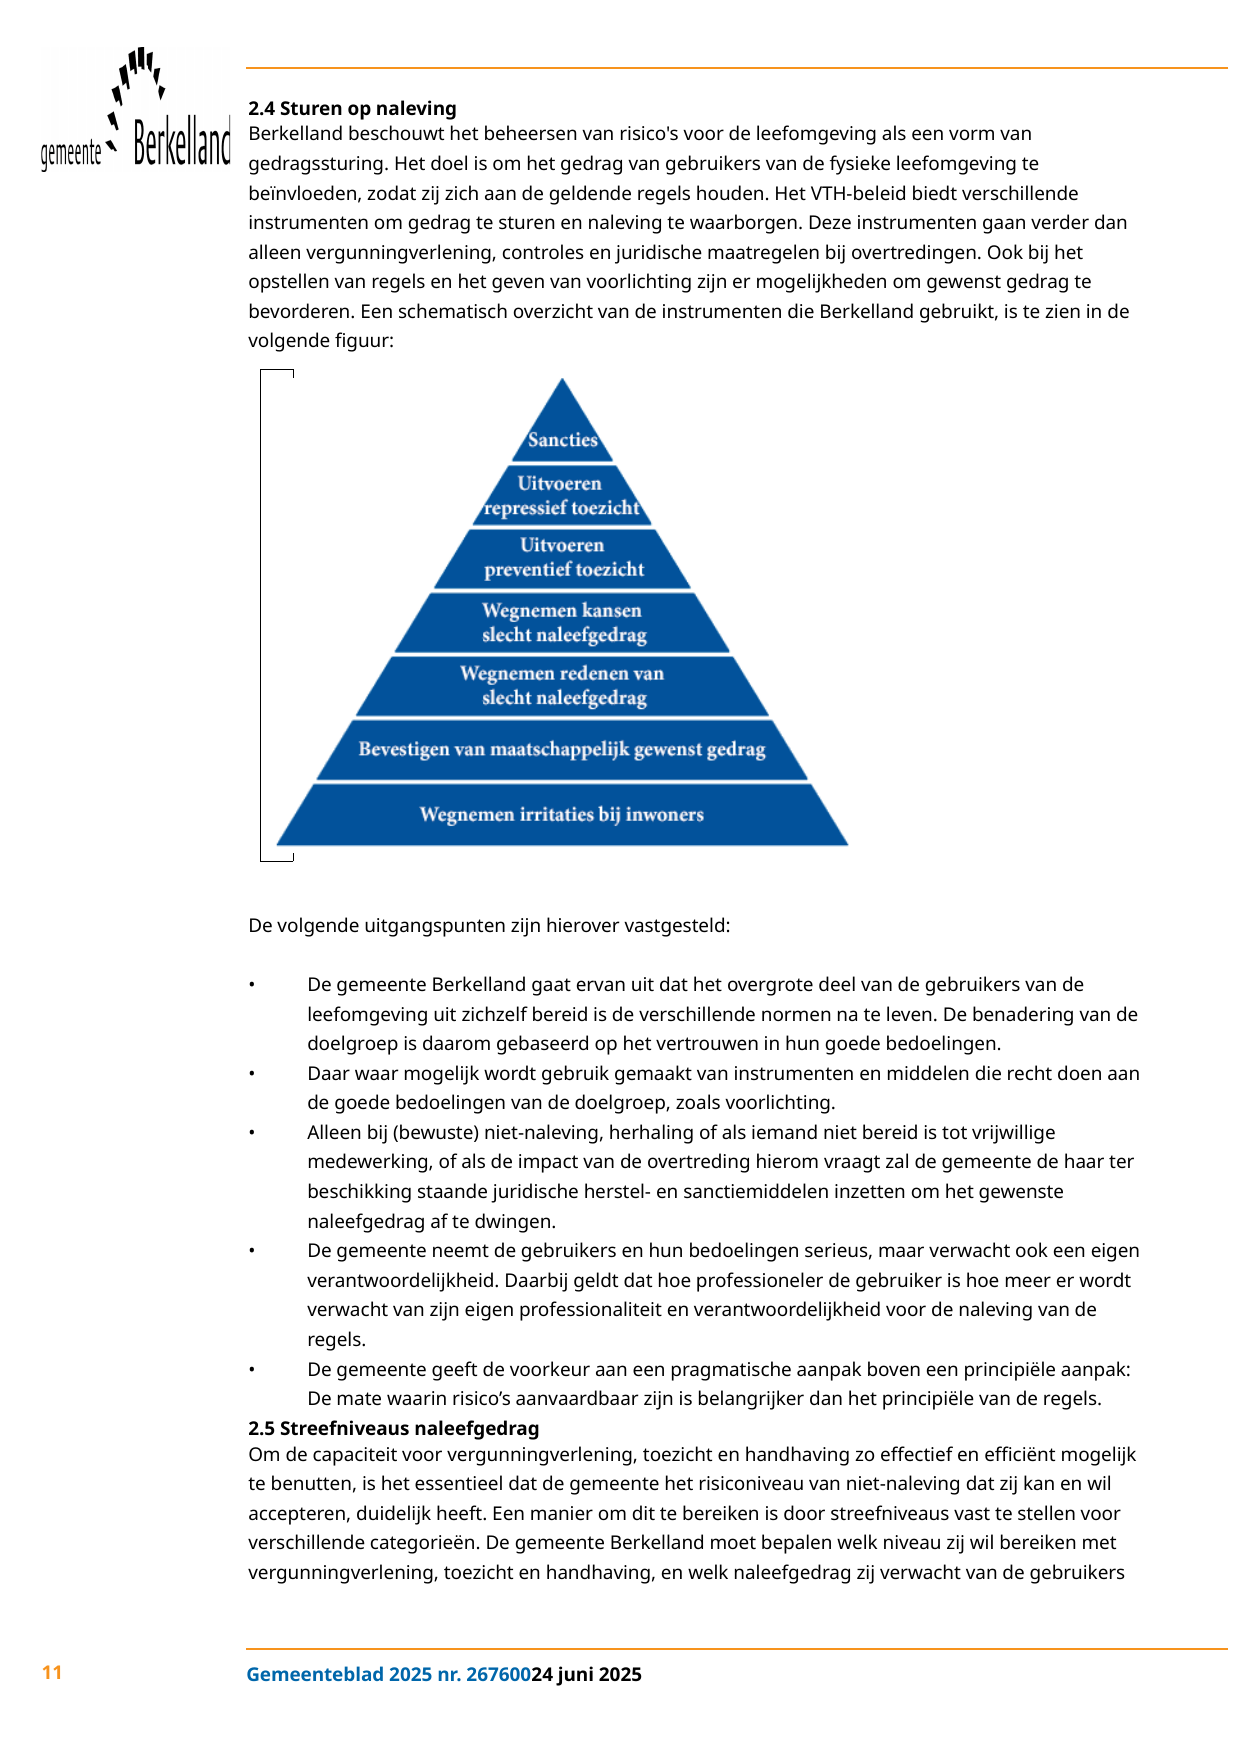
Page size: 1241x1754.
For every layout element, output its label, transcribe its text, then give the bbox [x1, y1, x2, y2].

picture [268, 378, 860, 853]
list De gemeente geeft de voorkeur aan een pragmatische aanpak boven een principiële aanpak: De mate waarin risico’s aanvaardbaar zijn is belangrijker dan het principiële van de regels. [248, 1356, 1152, 1411]
text Om de capaciteit voor vergunningverlening, toezicht en handhaving zo effectief en efficiënt mogelijk te benutten, is het essentieel dat de gemeente het risiconiveau van niet-naleving dat zij kan en wil accepteren, duidelijk heeft. Een manier om dit te bereiken is door streefniveaus vast te stellen voor verschillende categorieën. De gemeente Berkelland moet bepalen welk niveau zij wil bereiken met vergunningverlening, toezicht en handhaving, en welk naleefgedrag zij verwacht van de gebruikers [248, 1441, 1152, 1585]
text 2.4 Sturen op naleving [248, 95, 1152, 121]
list Alleen bij (bewuste) niet-naleving, herhaling of als iemand niet bereid is tot vrijwillige medewerking, of als de impact van de overtreding hierom vraagt zal de gemeente de haar ter beschikking staande juridische herstel- en sanctiemiddelen inzetten om het gewenste naleefgedrag af te dwingen. [248, 1119, 1152, 1234]
text Berkelland beschouwt het beheersen van risico's voor de leefomgeving als een vorm van gedragssturing. Het doel is om het gedrag van gebruikers van de fysieke leefomgeving te beïnvloeden, zodat zij zich aan de geldende regels houden. Het VTH-beleid biedt verschillende instrumenten om gedrag te sturen en naleving te waarborgen. Deze instrumenten gaan verder dan alleen vergunningverlening, controles en juridische maatregelen bij overtredingen. Ook bij het opstellen van regels en het geven van voorlichting zijn er mogelijkheden om gewenst gedrag te bevorderen. Een schematisch overzicht van de instrumenten die Berkelland gebruikt, is te zien in de volgende figuur: [248, 121, 1152, 353]
list De gemeente Berkelland gaat ervan uit dat het overgrote deel van de gebruikers van de leefomgeving uit zichzelf bereid is de verschillende normen na te leven. De benadering van de doelgroep is daarom gebaseerd op het vertrouwen in hun goede bedoelingen. [248, 971, 1152, 1056]
text De volgende uitgangspunten zijn hierover vastgesteld: [248, 912, 1152, 938]
picture [41, 47, 231, 172]
list Daar waar mogelijk wordt gebruik gemaakt van instrumenten en middelen die recht doen aan de goede bedoelingen van de doelgroep, zoals voorlichting. [248, 1060, 1152, 1115]
text 2.5 Streefniveaus naleefgedrag [248, 1415, 1152, 1441]
list De gemeente neemt de gebruikers en hun bedoelingen serieus, maar verwacht ook een eigen verantwoordelijkheid. Daarbij geldt dat hoe professioneler de gebruiker is hoe meer er wordt verwacht van zijn eigen professionaliteit en verantwoordelijkheid voor de naleving van de regels. [248, 1237, 1152, 1352]
